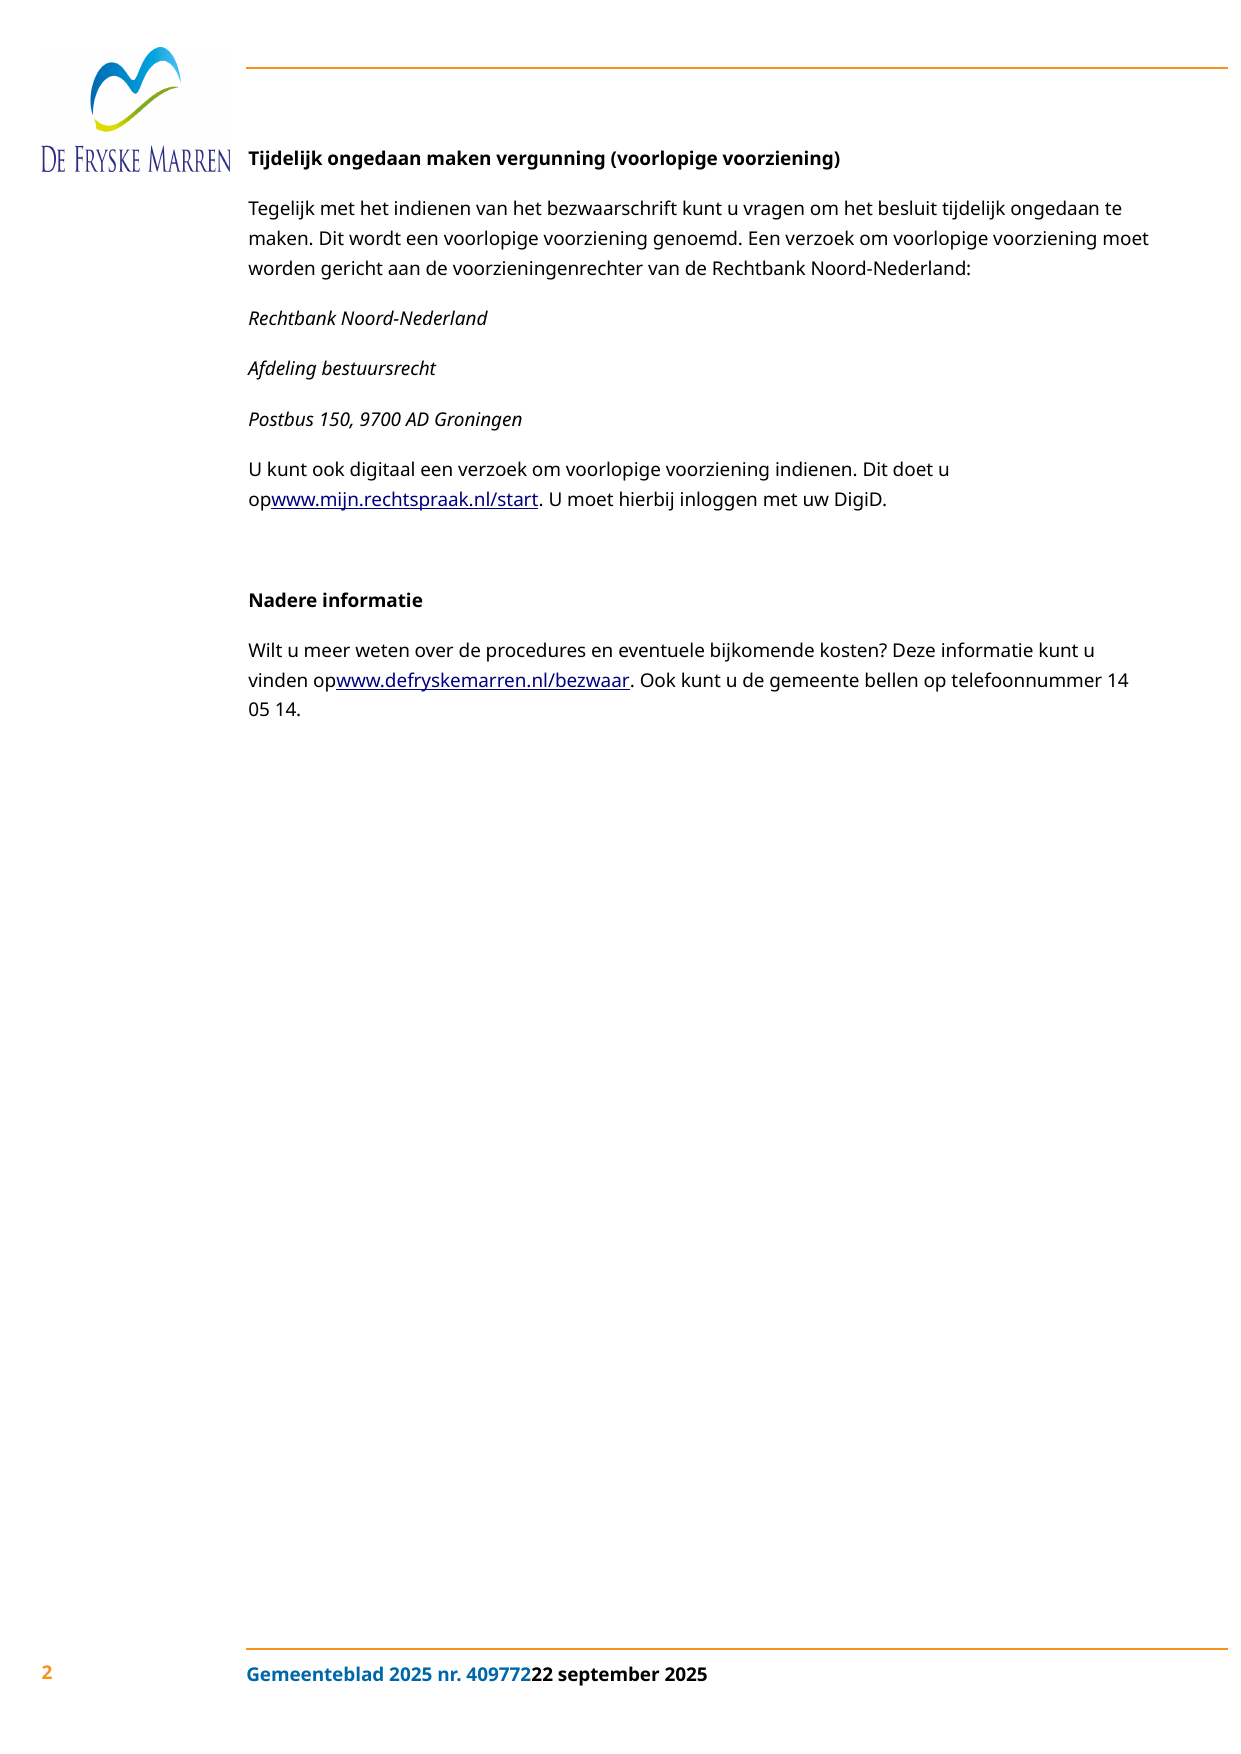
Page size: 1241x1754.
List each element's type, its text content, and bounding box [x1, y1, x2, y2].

text Wilt u meer weten over de procedures en eventuele bijkomende kosten? Deze informatie kunt u vinden opwww.defryskemarren.nl/bezwaar. Ook kunt u de gemeente bellen op telefoonnummer 14 05 14. [248, 637, 1152, 722]
picture [41, 47, 231, 172]
text U kunt ook digitaal een verzoek om voorlopige voorziening indienen. Dit doet u opwww.mijn.rechtspraak.nl/start. U moet hierbij inloggen met uw DigiD. [248, 456, 1152, 512]
text Nadere informatie [248, 587, 1152, 613]
text Rechtbank Noord-Nederland [248, 305, 1152, 331]
text Tegelijk met het indienen van het bezwaarschrift kunt u vragen om het besluit tijdelijk ongedaan te maken. Dit wordt een voorlopige voorziening genoemd. Een verzoek om voorlopige voorziening moet worden gericht aan de voorzieningenrechter van de Rechtbank Noord-Nederland: [248, 196, 1152, 281]
text Tijdelijk ongedaan maken vergunning (voorlopige voorziening) [248, 145, 1152, 171]
text Afdeling bestuursrecht [248, 356, 1152, 381]
text Postbus 150, 9700 AD Groningen [248, 406, 1152, 432]
